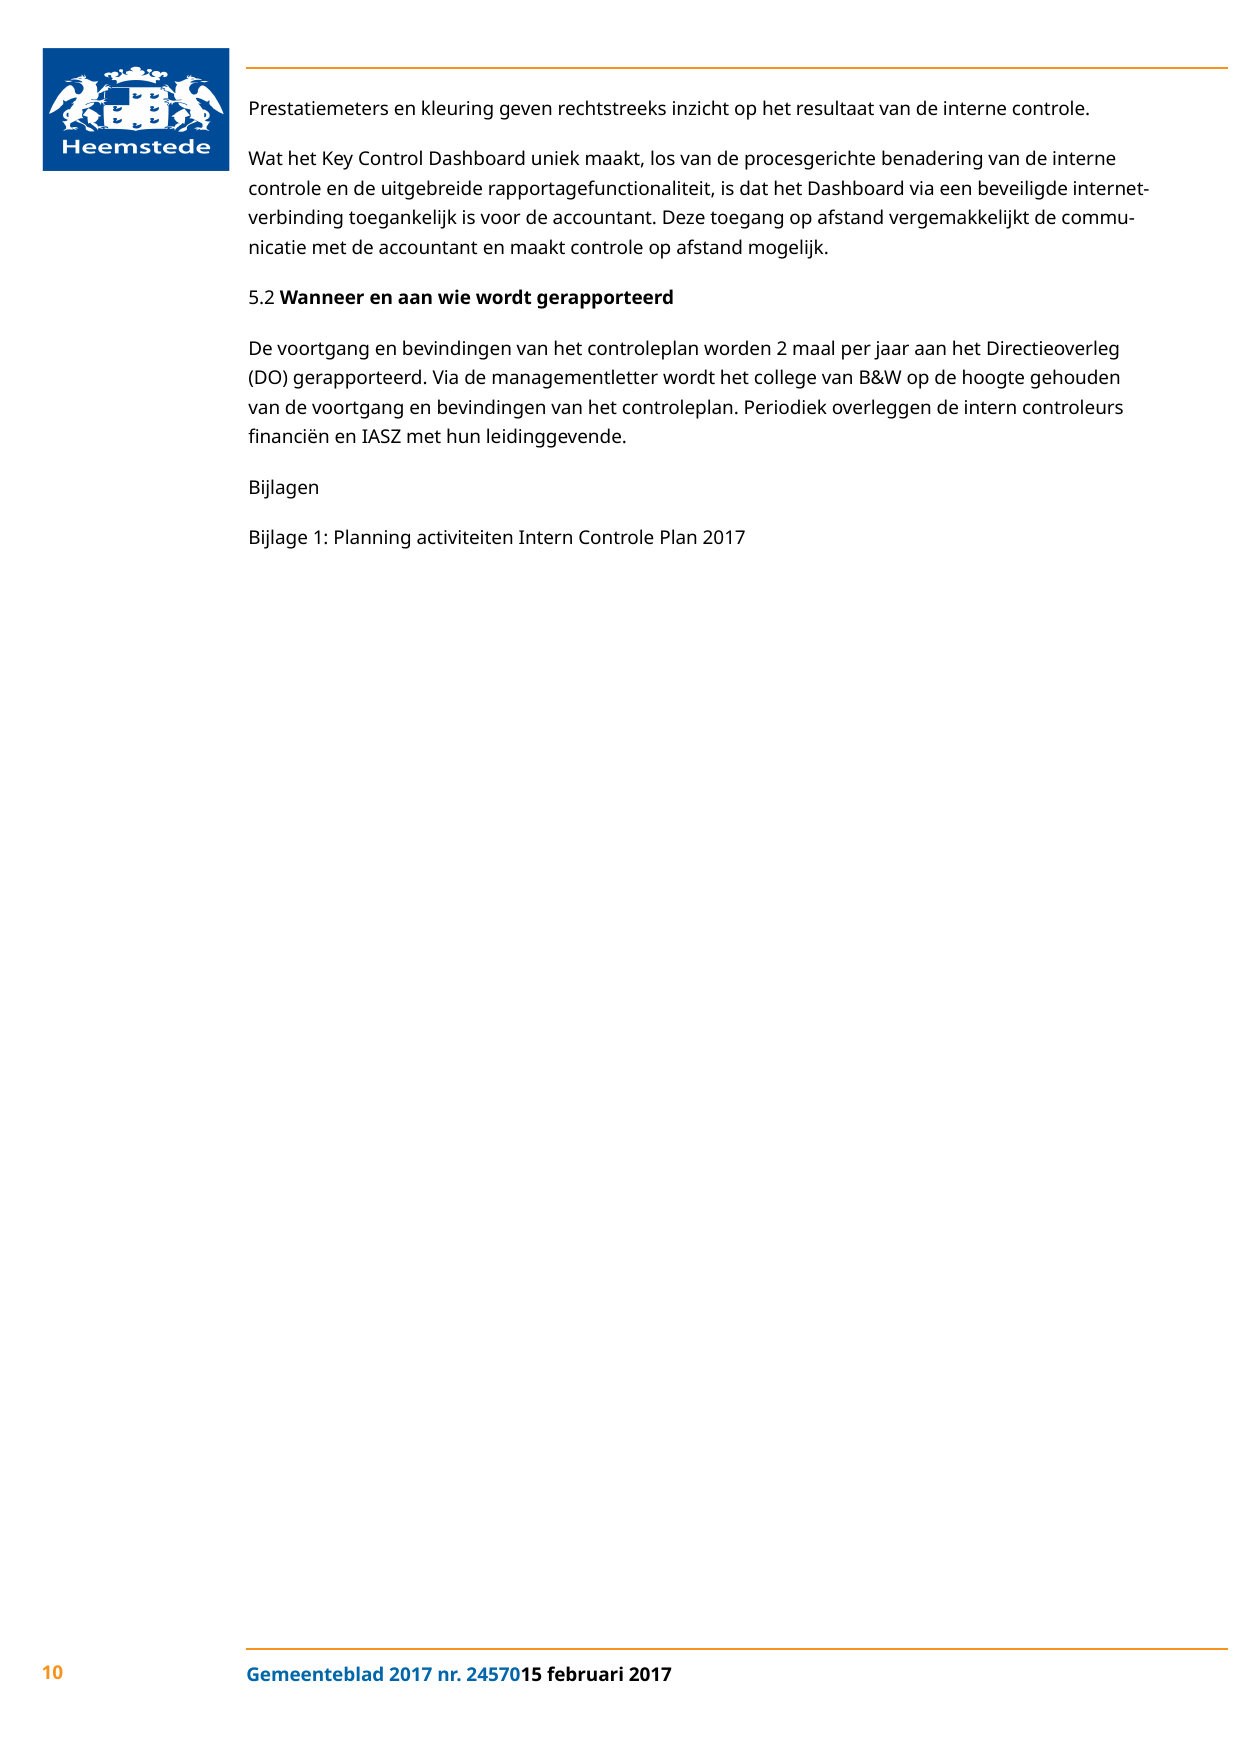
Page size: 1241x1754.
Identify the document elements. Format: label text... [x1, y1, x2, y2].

text 5.2 Wanneer en aan wie wordt gerapporteerd [248, 284, 1152, 310]
text Prestatiemeters en kleuring geven rechtstreeks inzicht op het resultaat van de interne controle. [248, 95, 1152, 121]
text Bijlagen [248, 474, 1152, 500]
text Wat het Key Control Dashboard uniek maakt, los van de procesgerichte benadering van de interne controle en de uitgebreide rapportagefunctionaliteit, is dat het Dashboard via een beveiligde internet-verbinding toegankelijk is voor de accountant. Deze toegang op afstand vergemakkelijkt de commu-nicatie met de accountant en maakt controle op afstand mogelijk. [248, 145, 1152, 260]
text De voortgang en bevindingen van het controleplan worden 2 maal per jaar aan het Directieoverleg (DO) gerapporteerd. Via de managementletter wordt het college van B&W op de hoogte gehouden van de voortgang en bevindingen van het controleplan. Periodiek overleggen de intern controleurs financiën en IASZ met hun leidinggevende. [248, 335, 1152, 449]
text Bijlage 1: Planning activiteiten Intern Controle Plan 2017 [248, 524, 1152, 550]
picture [41, 47, 231, 172]
